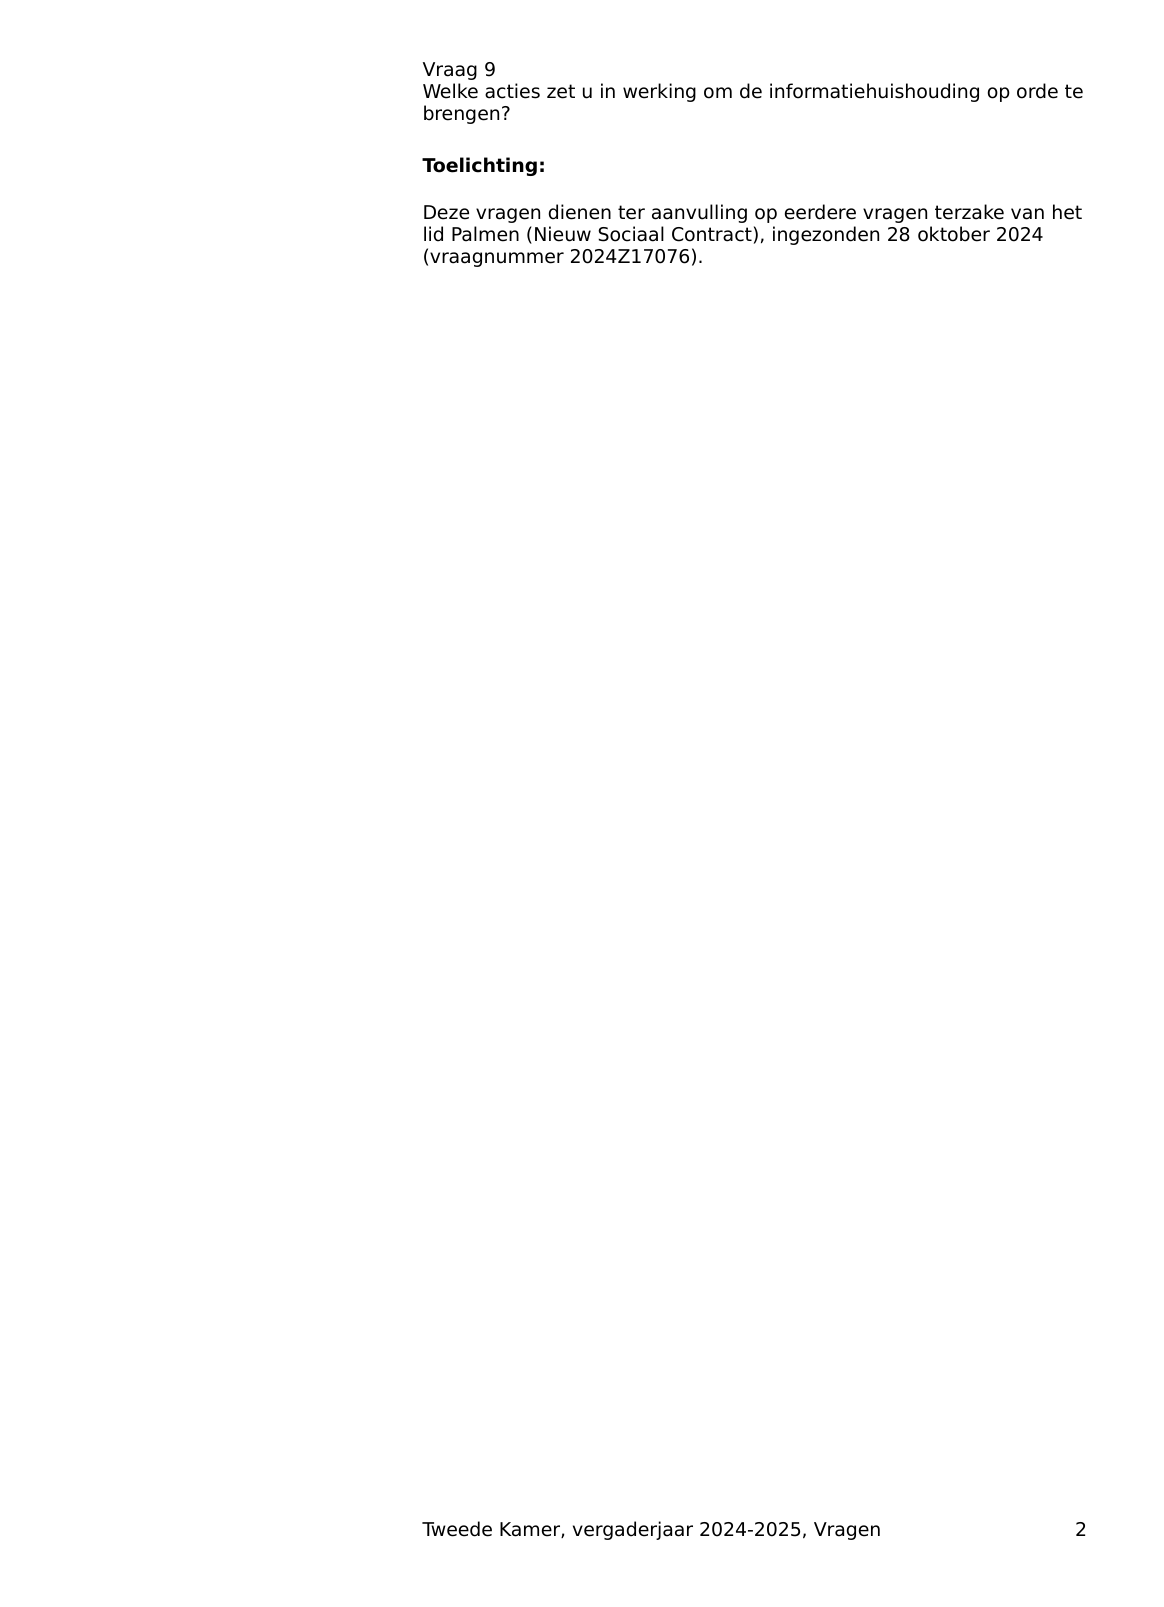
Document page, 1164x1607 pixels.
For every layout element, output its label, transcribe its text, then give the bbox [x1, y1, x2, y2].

text Vraag 9 [422, 59, 1087, 81]
text Deze vragen dienen ter aanvulling op eerdere vragen terzake van het lid Palmen (Nieuw Sociaal Contract), ingezonden 28 oktober 2024 (vraagnummer 2024Z17076). [422, 202, 1087, 268]
text Welke acties zet u in werking om de informatiehuishouding op orde te brengen? [422, 81, 1087, 125]
subtitle Toelichting: [422, 155, 1087, 177]
